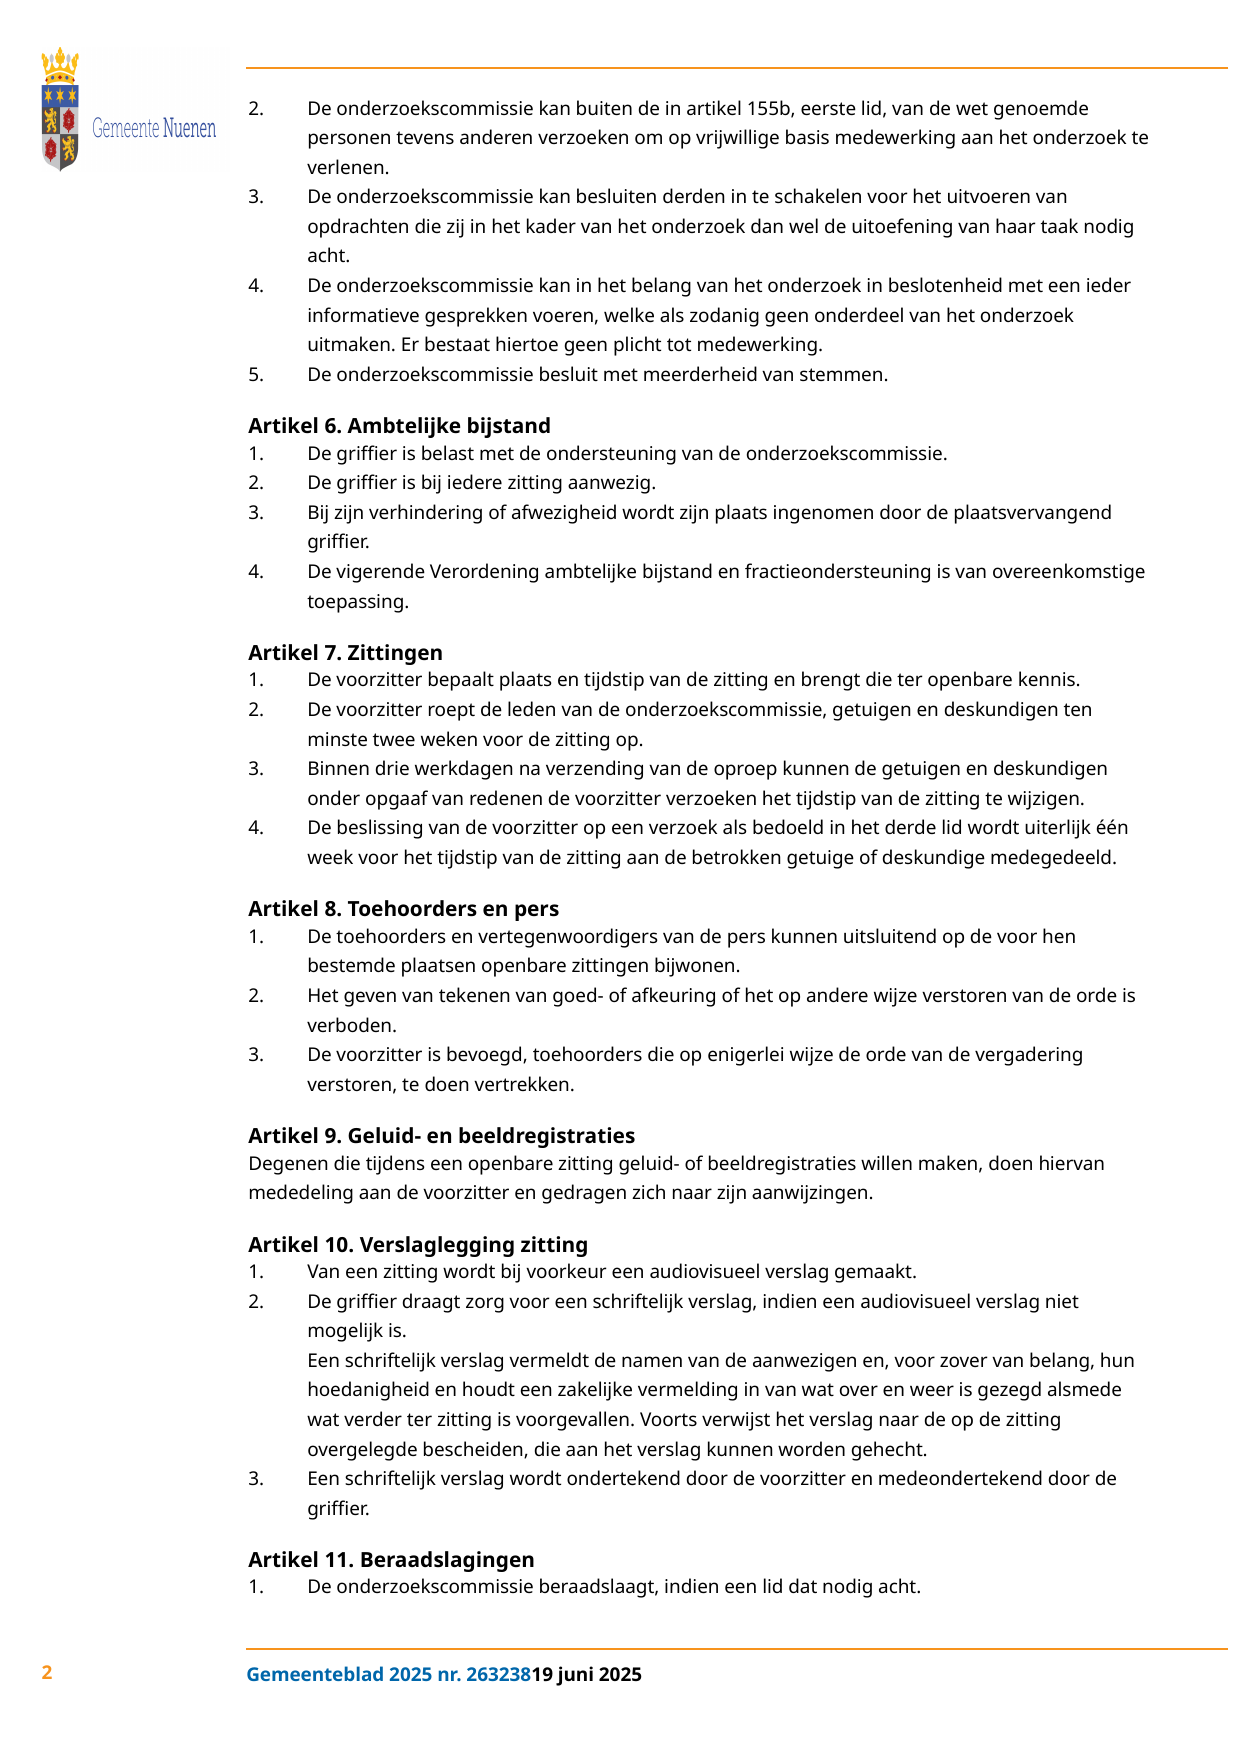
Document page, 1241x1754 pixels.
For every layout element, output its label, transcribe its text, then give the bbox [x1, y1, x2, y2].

text Degenen die tijdens een openbare zitting geluid- of beeldregistraties willen maken, doen hiervan mededeling aan de voorzitter en gedragen zich naar zijn aanwijzingen. [248, 1150, 1152, 1205]
text Artikel 11. Beraadslagingen [248, 1545, 1152, 1574]
text Artikel 9. Geluid- en beeldregistraties [248, 1121, 1152, 1150]
list Een schriftelijk verslag vermeldt de namen van de aanwezigen en, voor zover van belang, hun hoedanigheid en houdt een zakelijke vermelding in van wat over en weer is gezegd alsmede wat verder ter zitting is voorgevallen. Voorts verwijst het verslag naar de op de zitting overgelegde bescheiden, die aan het verslag kunnen worden gehecht. [248, 1347, 1152, 1461]
list De voorzitter roept de leden van de onderzoekscommissie, getuigen en deskundigen ten minste twee weken voor de zitting op. [248, 696, 1152, 752]
list De beslissing van de voorzitter op een verzoek als bedoeld in het derde lid wordt uiterlijk één week voor het tijdstip van de zitting aan de betrokken getuige of deskundige medegedeeld. [248, 814, 1152, 870]
list De voorzitter bepaalt plaats en tijdstip van de zitting en brengt die ter openbare kennis. [248, 667, 1152, 692]
list De onderzoekscommissie beraadslaagt, indien een lid dat nodig acht. [248, 1574, 1152, 1599]
list De toehoorders en vertegenwoordigers van de pers kunnen uitsluitend op de voor hen bestemde plaatsen openbare zittingen bijwonen. [248, 923, 1152, 978]
list De vigerende Verordening ambtelijke bijstand en fractieondersteuning is van overeenkomstige toepassing. [248, 558, 1152, 613]
list De griffier is belast met de ondersteuning van de onderzoekscommissie. [248, 440, 1152, 466]
list De voorzitter is bevoegd, toehoorders die op enigerlei wijze de orde van de vergadering verstoren, te doen vertrekken. [248, 1041, 1152, 1097]
list De griffier is bij iedere zitting aanwezig. [248, 469, 1152, 495]
list Bij zijn verhindering of afwezigheid wordt zijn plaats ingenomen door de plaatsvervangend griffier. [248, 499, 1152, 554]
picture [41, 47, 231, 172]
list Van een zitting wordt bij voorkeur een audiovisueel verslag gemaakt. [248, 1258, 1152, 1284]
list De onderzoekscommissie kan in het belang van het onderzoek in beslotenheid met een ieder informatieve gesprekken voeren, welke als zodanig geen onderdeel van het onderzoek uitmaken. Er bestaat hiertoe geen plicht tot medewerking. [248, 272, 1152, 357]
list De onderzoekscommissie besluit met meerderheid van stemmen. [248, 361, 1152, 387]
list De onderzoekscommissie kan buiten de in artikel 155b, eerste lid, van de wet genoemde personen tevens anderen verzoeken om op vrijwillige basis medewerking aan het onderzoek te verlenen. [248, 95, 1152, 180]
list Een schriftelijk verslag wordt ondertekend door de voorzitter en medeondertekend door de griffier. [248, 1465, 1152, 1521]
list De onderzoekscommissie kan besluiten derden in te schakelen voor het uitvoeren van opdrachten die zij in het kader van het onderzoek dan wel de uitoefening van haar taak nodig acht. [248, 183, 1152, 268]
list Het geven van tekenen van goed- of afkeuring of het op andere wijze verstoren van de orde is verboden. [248, 982, 1152, 1037]
text Artikel 7. Zittingen [248, 638, 1152, 667]
text Artikel 10. Verslaglegging zitting [248, 1230, 1152, 1258]
text Artikel 6. Ambtelijke bijstand [248, 411, 1152, 440]
text Artikel 8. Toehoorders en pers [248, 894, 1152, 923]
list Binnen drie werkdagen na verzending van de oproep kunnen de getuigen en deskundigen onder opgaaf van redenen de voorzitter verzoeken het tijdstip van de zitting te wijzigen. [248, 755, 1152, 811]
list De griffier draagt zorg voor een schriftelijk verslag, indien een audiovisueel verslag niet mogelijk is. [248, 1288, 1152, 1343]
